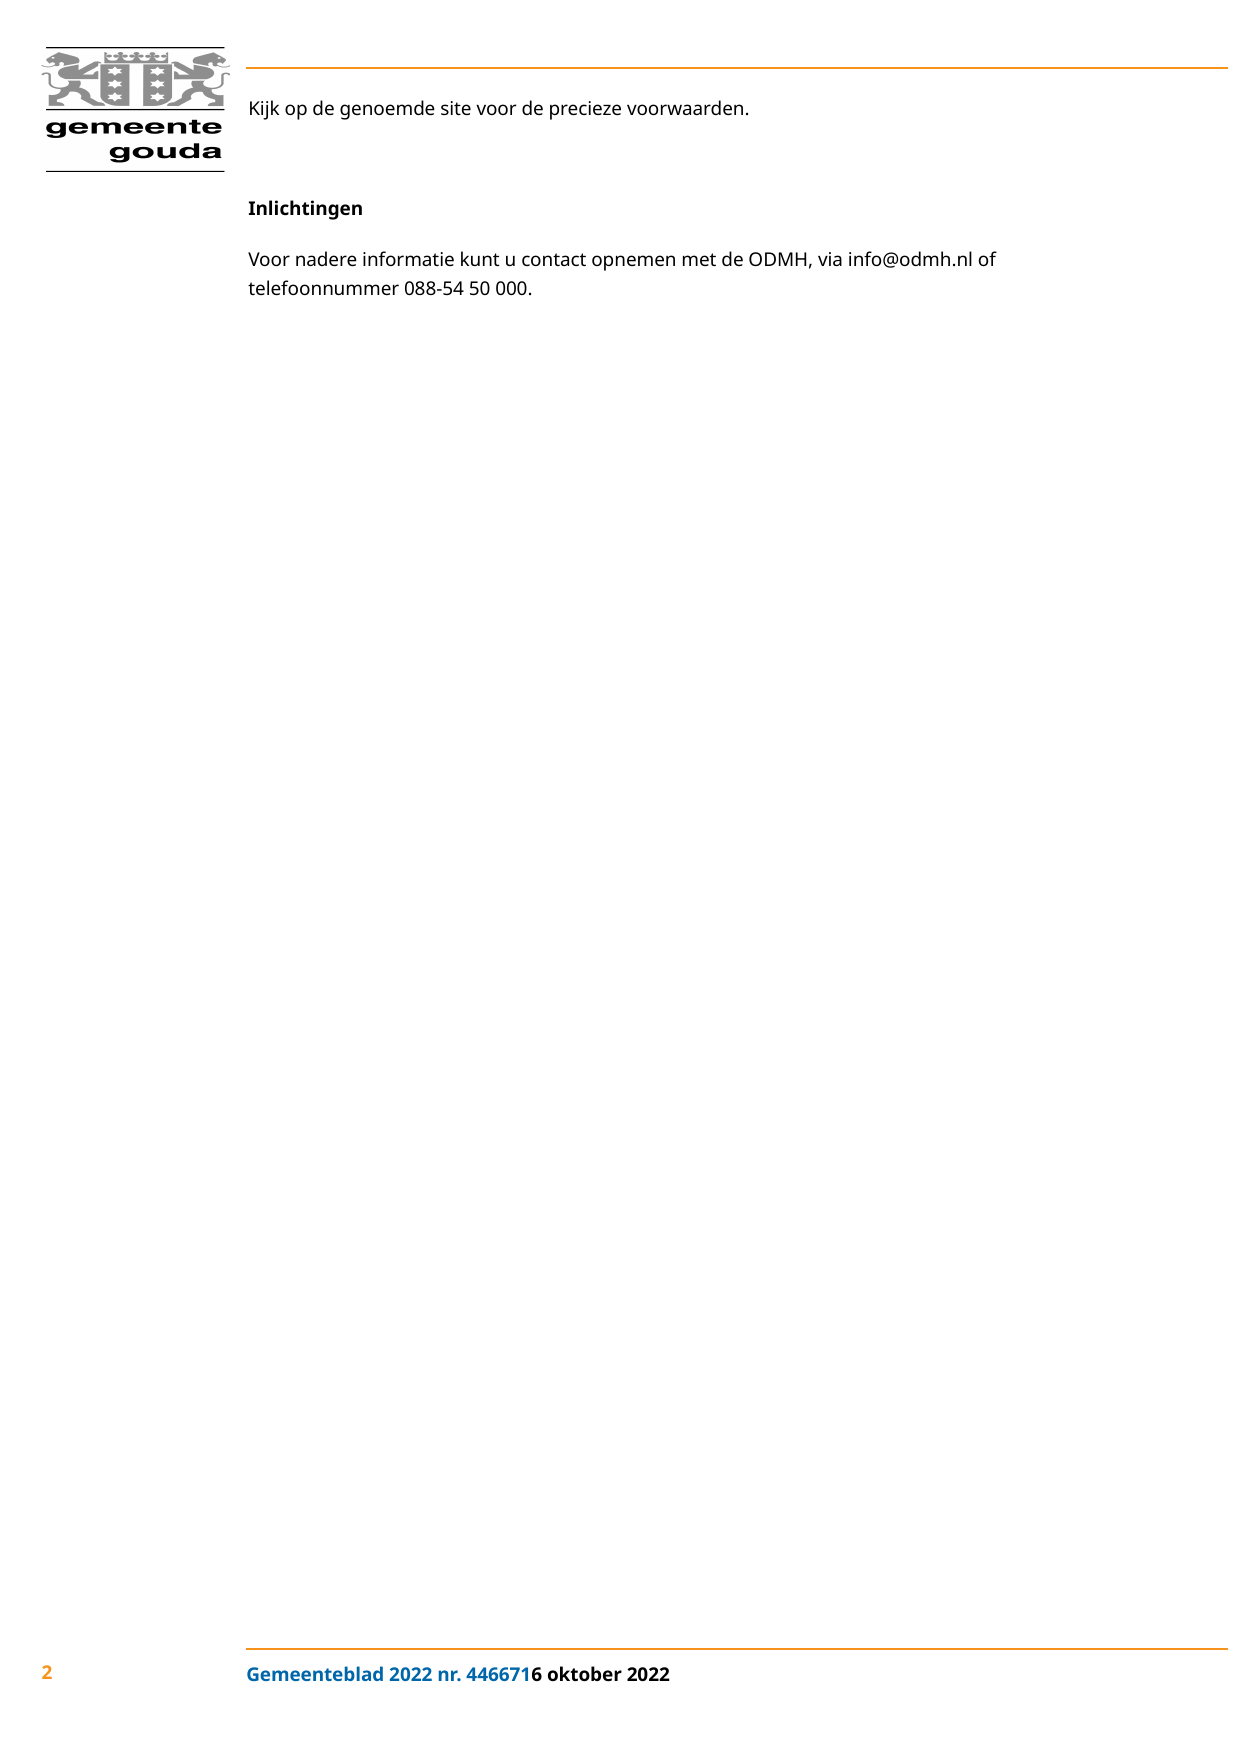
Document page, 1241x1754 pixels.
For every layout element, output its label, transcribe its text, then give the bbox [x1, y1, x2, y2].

picture [41, 47, 231, 172]
text Kijk op de genoemde site voor de precieze voorwaarden. [248, 95, 1152, 121]
text Inlichtingen [248, 196, 1152, 221]
text Voor nadere informatie kunt u contact opnemen met de ODMH, via info@odmh.nl of telefoonnummer 088-54 50 000. [248, 246, 1152, 301]
